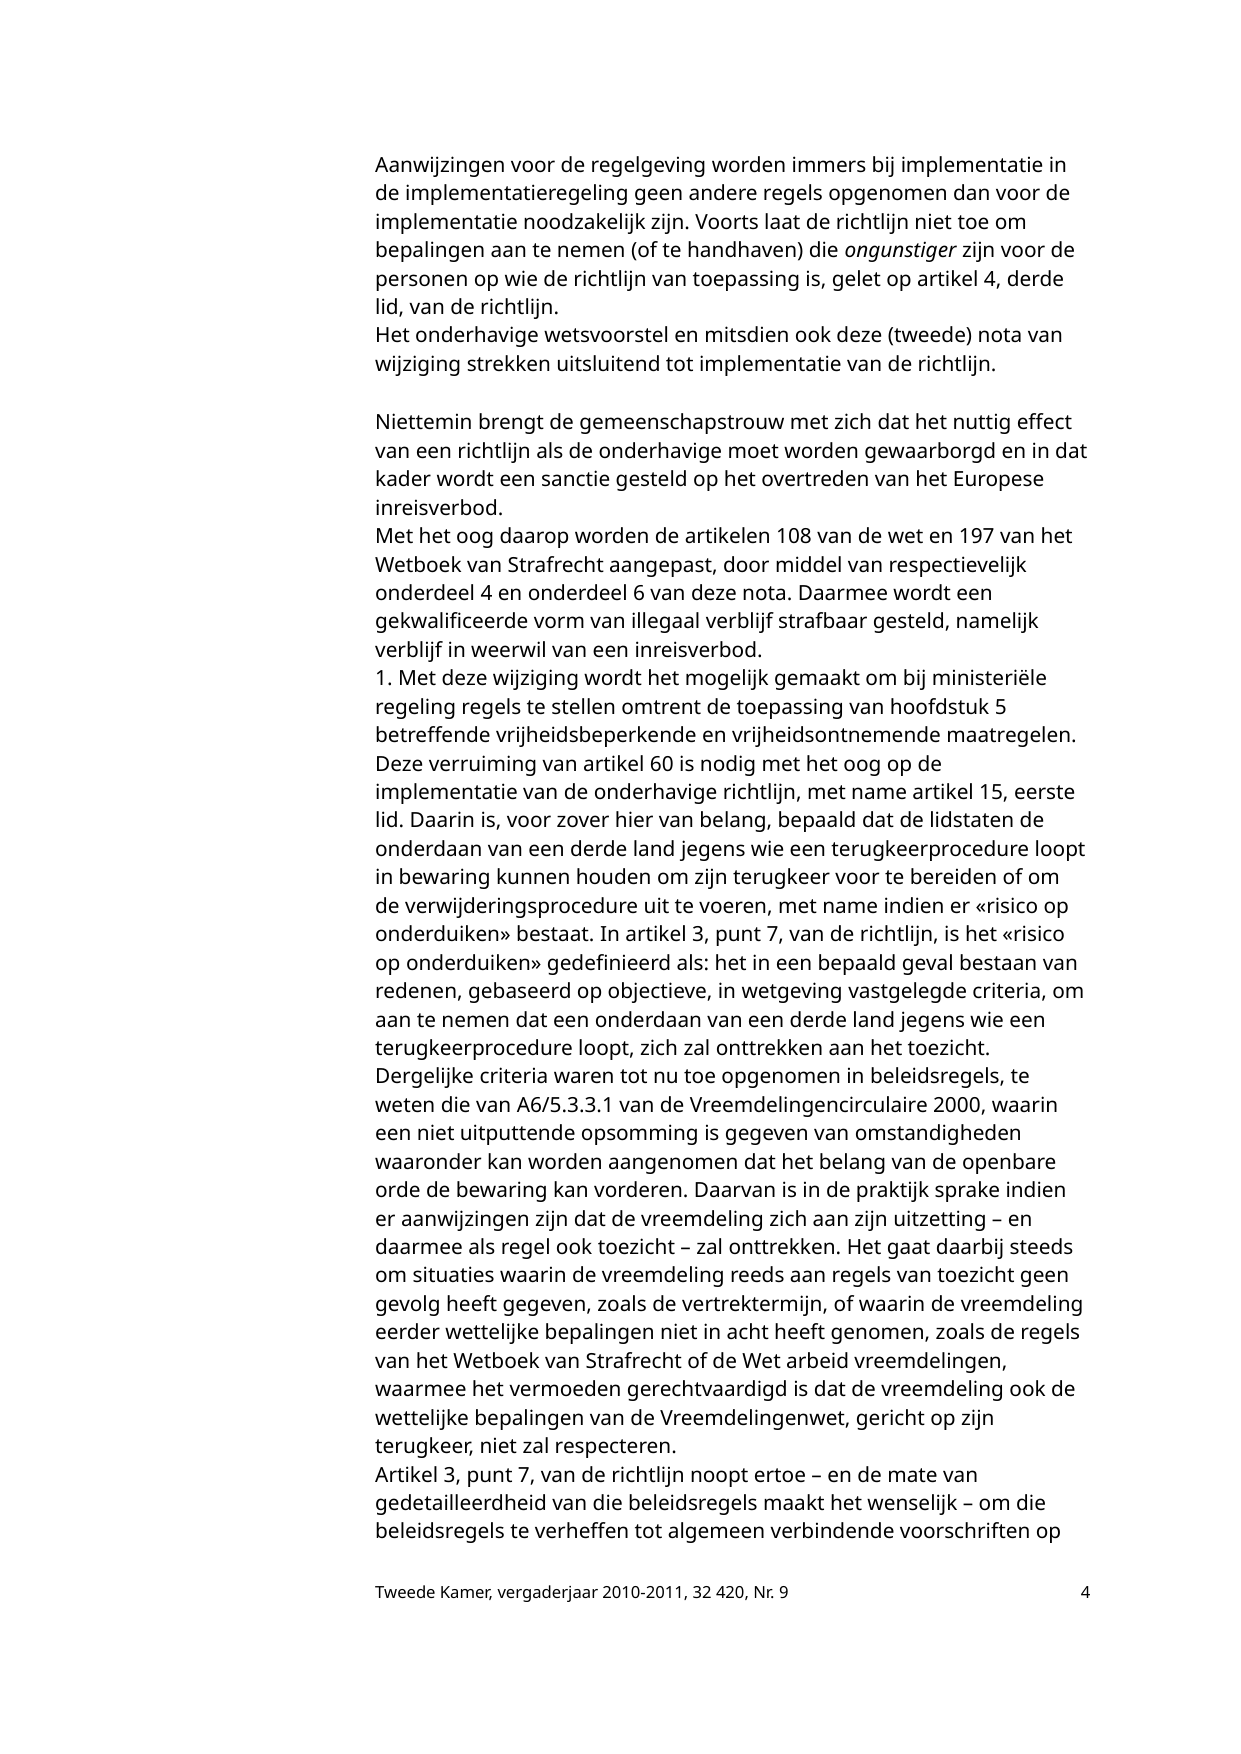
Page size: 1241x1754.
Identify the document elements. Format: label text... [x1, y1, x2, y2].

text Niettemin brengt de gemeenschapstrouw met zich dat het nuttig effect van een richtlijn als de onderhavige moet worden gewaarborgd en in dat kader wordt een sanctie gesteld op het overtreden van het Europese inreisverbod. [375, 407, 1090, 521]
text Met het oog daarop worden de artikelen 108 van de wet en 197 van het Wetboek van Strafrecht aangepast, door middel van respectievelijk onderdeel 4 en onderdeel 6 van deze nota. Daarmee wordt een gekwalificeerde vorm van illegaal verblijf strafbaar gesteld, namelijk verblijf in weerwil van een inreisverbod. [375, 521, 1090, 663]
text Dergelijke criteria waren tot nu toe opgenomen in beleidsregels, te weten die van A6/5.3.3.1 van de Vreemdelingencirculaire 2000, waarin een niet uitputtende opsomming is gegeven van omstandigheden waaronder kan worden aangenomen dat het belang van de openbare orde de bewaring kan vorderen. Daarvan is in de praktijk sprake indien er aanwijzingen zijn dat de vreemdeling zich aan zijn uitzetting – en daarmee als regel ook toezicht – zal onttrekken. Het gaat daarbij steeds om situaties waarin de vreemdeling reeds aan regels van toezicht geen gevolg heeft gegeven, zoals de vertrektermijn, of waarin de vreemdeling eerder wettelijke bepalingen niet in acht heeft genomen, zoals de regels van het Wetboek van Strafrecht of de Wet arbeid vreemdelingen, waarmee het vermoeden gerechtvaardigd is dat de vreemdeling ook de wettelijke bepalingen van de Vreemdelingenwet, gericht op zijn terugkeer, niet zal respecteren. [375, 1062, 1090, 1460]
text Artikel 3, punt 7, van de richtlijn noopt ertoe – en de mate van gedetailleerdheid van die beleidsregels maakt het wenselijk – om die beleidsregels te verheffen tot algemeen verbindende voorschriften op [375, 1460, 1090, 1545]
text Het onderhavige wetsvoorstel en mitsdien ook deze (tweede) nota van wijziging strekken uitsluitend tot implementatie van de richtlijn. [375, 321, 1090, 377]
text Aanwijzingen voor de regelgeving worden immers bij implementatie in de implementatieregeling geen andere regels opgenomen dan voor de implementatie noodzakelijk zijn. Voorts laat de richtlijn niet toe om bepalingen aan te nemen (of te handhaven) die ongunstiger zijn voor de personen op wie de richtlijn van toepassing is, gelet op artikel 4, derde lid, van de richtlijn. [375, 150, 1090, 321]
text 1. Met deze wijziging wordt het mogelijk gemaakt om bij ministeriële regeling regels te stellen omtrent de toepassing van hoofdstuk 5 betreffende vrijheidsbeperkende en vrijheidsontnemende maatregelen. Deze verruiming van artikel 60 is nodig met het oog op de implementatie van de onderhavige richtlijn, met name artikel 15, eerste lid. Daarin is, voor zover hier van belang, bepaald dat de lidstaten de onderdaan van een derde land jegens wie een terugkeerprocedure loopt in bewaring kunnen houden om zijn terugkeer voor te bereiden of om de verwijderingsprocedure uit te voeren, met name indien er «risico op onderduiken» bestaat. In artikel 3, punt 7, van de richtlijn, is het «risico op onderduiken» gedefinieerd als: het in een bepaald geval bestaan van redenen, gebaseerd op objectieve, in wetgeving vastgelegde criteria, om aan te nemen dat een onderdaan van een derde land jegens wie een terugkeerprocedure loopt, zich zal onttrekken aan het toezicht. [375, 663, 1090, 1062]
